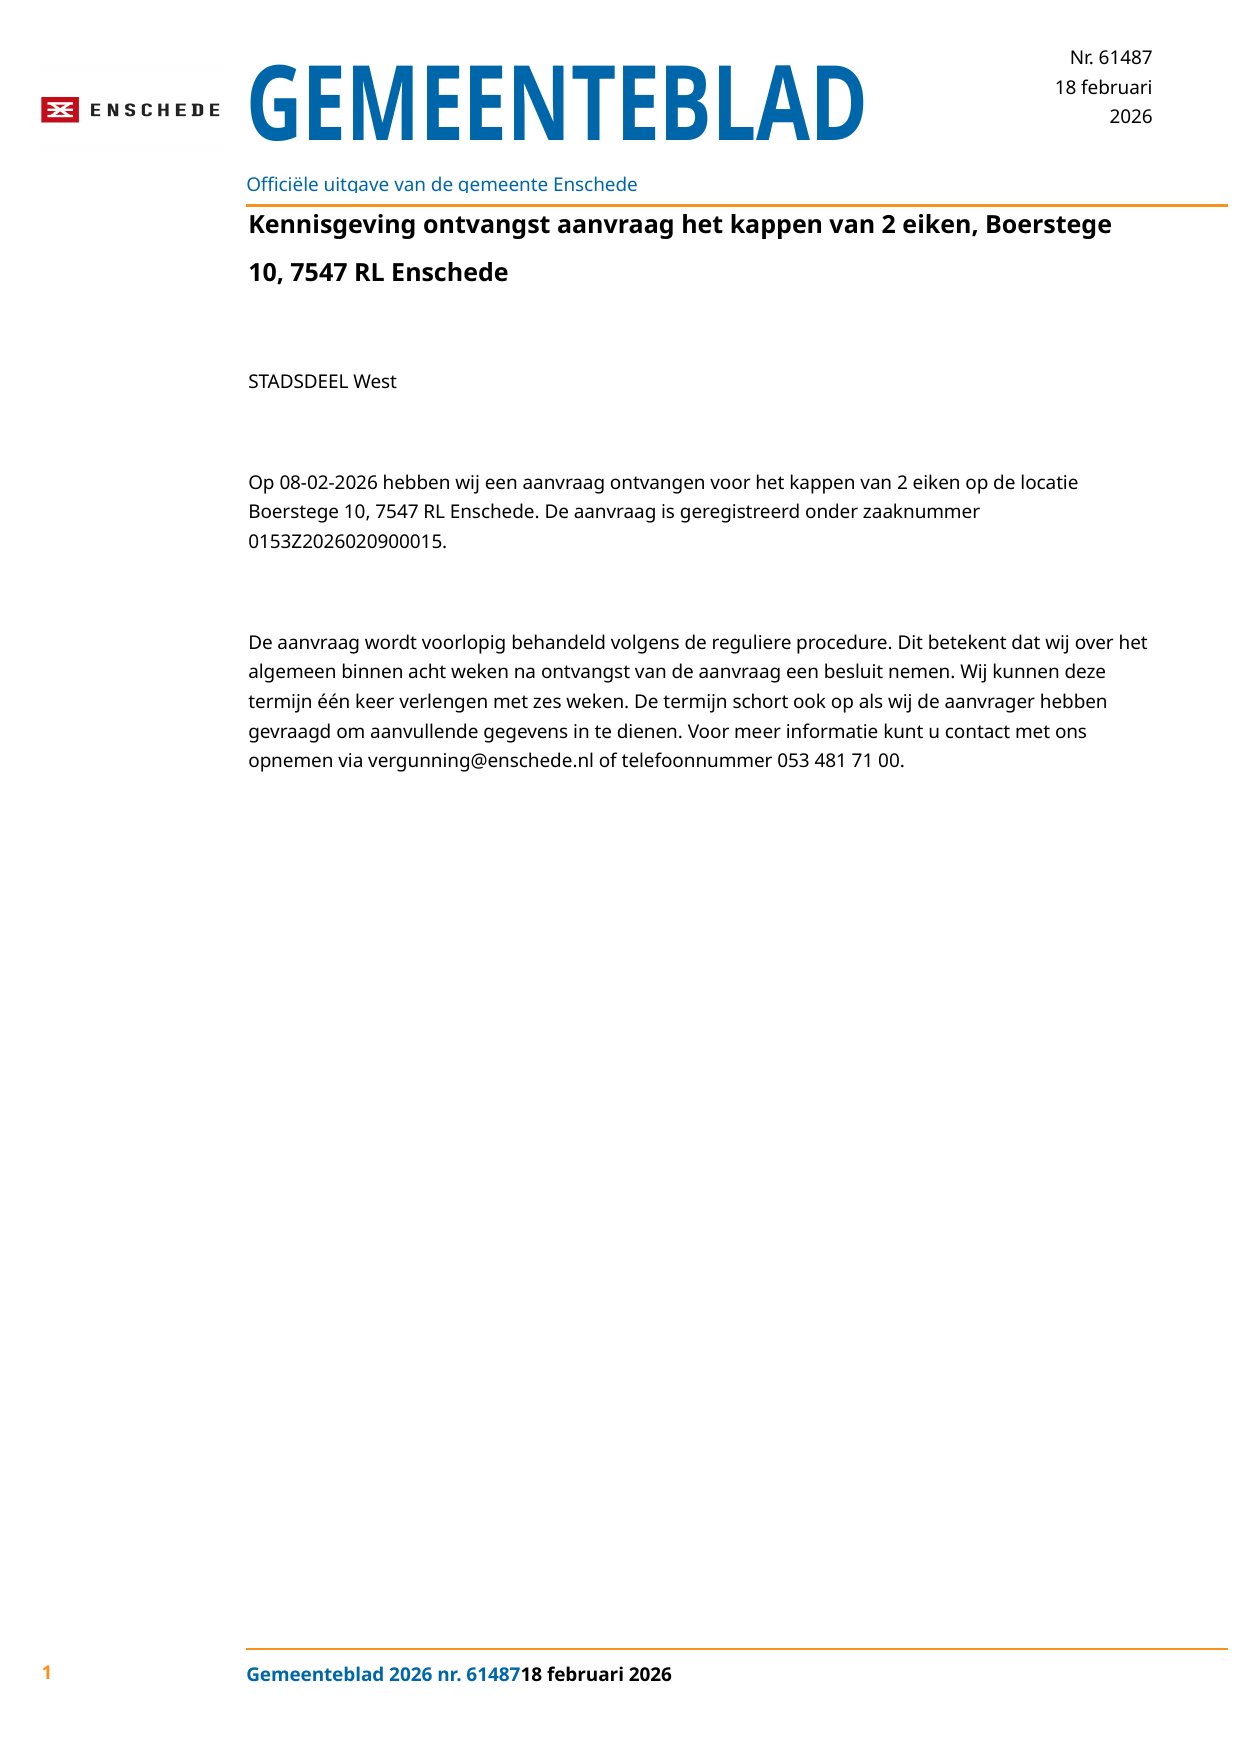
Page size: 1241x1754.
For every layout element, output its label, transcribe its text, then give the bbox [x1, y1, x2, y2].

text STADSDEEL West [248, 368, 1152, 394]
text Op 08-02-2026 hebben wij een aanvraag ontvangen voor het kappen van 2 eiken op de locatie Boerstege 10, 7547 RL Enschede. De aanvraag is geregistreerd onder zaaknummer 0153Z2026020900015. [248, 469, 1152, 554]
text De aanvraag wordt voorlopig behandeld volgens de reguliere procedure. Dit betekent dat wij over het algemeen binnen acht weken na ontvangst van de aanvraag een besluit nemen. Wij kunnen deze termijn één keer verlengen met zes weken. De termijn schort ook op als wij de aanvrager hebben gevraagd om aanvullende gegevens in te dienen. Voor meer informatie kunt u contact met ons opnemen via vergunning@enschede.nl of telefoonnummer 053 481 71 00. [248, 629, 1152, 773]
text Kennisgeving ontvangst aanvraag het kappen van 2 eiken, Boerstege 10, 7547 RL Enschede [248, 207, 1152, 288]
picture [41, 47, 231, 172]
